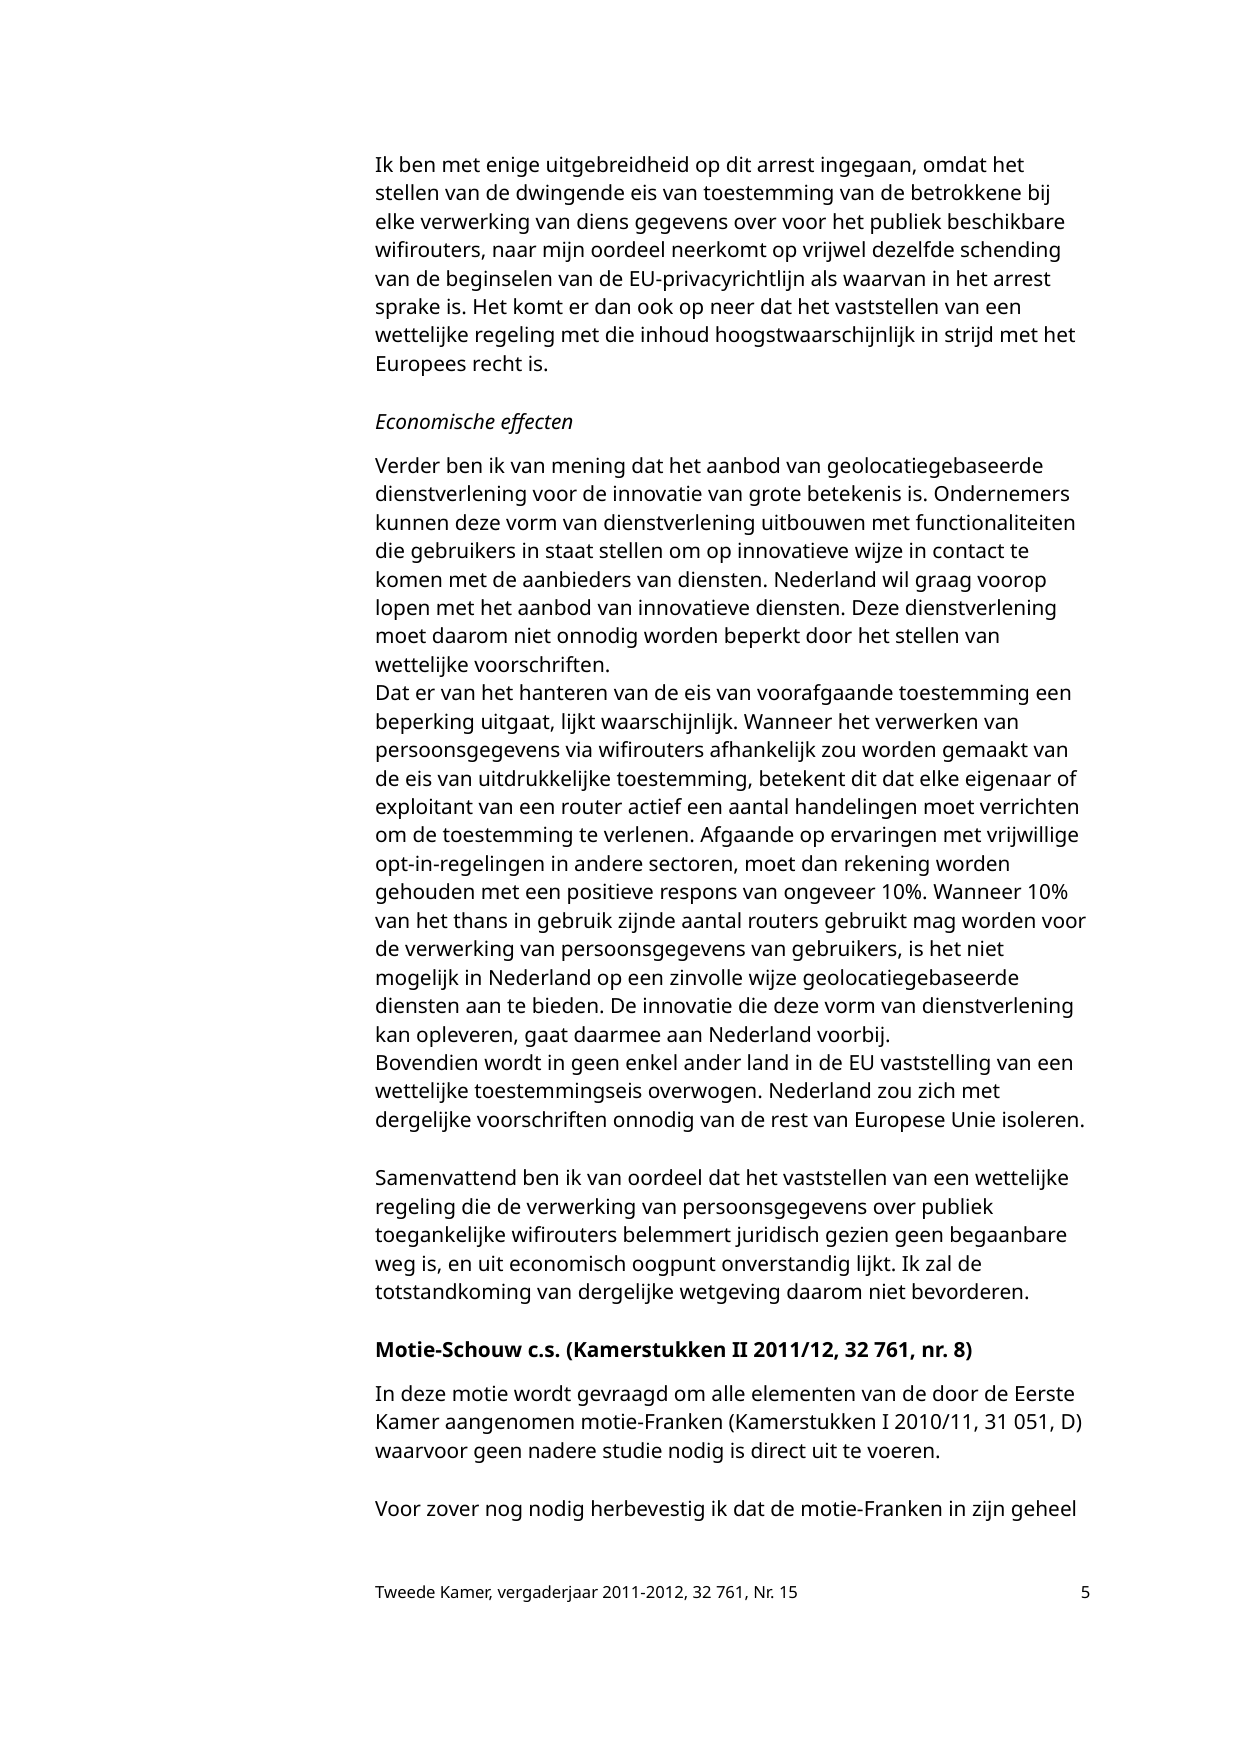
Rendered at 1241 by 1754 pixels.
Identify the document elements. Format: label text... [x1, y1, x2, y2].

text Bovendien wordt in geen enkel ander land in de EU vaststelling van een wettelijke toestemmingseis overwogen. Nederland zou zich met dergelijke voorschriften onnodig van de rest van Europese Unie isoleren. [375, 1048, 1090, 1133]
text Samenvattend ben ik van oordeel dat het vaststellen van een wettelijke regeling die de verwerking van persoonsgegevens over publiek toegankelijke wifirouters belemmert juridisch gezien geen begaanbare weg is, en uit economisch oogpunt onverstandig lijkt. Ik zal de totstandkoming van dergelijke wetgeving daarom niet bevorderen. [375, 1163, 1090, 1306]
text Ik ben met enige uitgebreidheid op dit arrest ingegaan, omdat het stellen van de dwingende eis van toestemming van de betrokkene bij elke verwerking van diens gegevens over voor het publiek beschikbare wifirouters, naar mijn oordeel neerkomt op vrijwel dezelfde schending van de beginselen van de EU-privacyrichtlijn als waarvan in het arrest sprake is. Het komt er dan ook op neer dat het vaststellen van een wettelijke regeling met die inhoud hoogstwaarschijnlijk in strijd met het Europees recht is. [375, 150, 1090, 377]
text Verder ben ik van mening dat het aanbod van geolocatiegebaseerde dienstverlening voor de innovatie van grote betekenis is. Ondernemers kunnen deze vorm van dienstverlening uitbouwen met functionaliteiten die gebruikers in staat stellen om op innovatieve wijze in contact te komen met de aanbieders van diensten. Nederland wil graag voorop lopen met het aanbod van innovatieve diensten. Deze dienstverlening moet daarom niet onnodig worden beperkt door het stellen van wettelijke voorschriften. [375, 451, 1090, 678]
text Motie-Schouw c.s. (Kamerstukken II 2011/12, 32 761, nr. 8) [375, 1336, 1090, 1364]
text Economische effecten [375, 407, 1090, 436]
text Dat er van het hanteren van de eis van voorafgaande toestemming een beperking uitgaat, lijkt waarschijnlijk. Wanneer het verwerken van persoonsgegevens via wifirouters afhankelijk zou worden gemaakt van de eis van uitdrukkelijke toestemming, betekent dit dat elke eigenaar of exploitant van een router actief een aantal handelingen moet verrichten om de toestemming te verlenen. Afgaande op ervaringen met vrijwillige opt-in-regelingen in andere sectoren, moet dan rekening worden gehouden met een positieve respons van ongeveer 10%. Wanneer 10% van het thans in gebruik zijnde aantal routers gebruikt mag worden voor de verwerking van persoonsgegevens van gebruikers, is het niet mogelijk in Nederland op een zinvolle wijze geolocatiegebaseerde diensten aan te bieden. De innovatie die deze vorm van dienstverlening kan opleveren, gaat daarmee aan Nederland voorbij. [375, 678, 1090, 1048]
text Voor zover nog nodig herbevestig ik dat de motie-Franken in zijn geheel [375, 1494, 1090, 1523]
text In deze motie wordt gevraagd om alle elementen van de door de Eerste Kamer aangenomen motie-Franken (Kamerstukken I 2010/11, 31 051, D) waarvoor geen nadere studie nodig is direct uit te voeren. [375, 1379, 1090, 1464]
